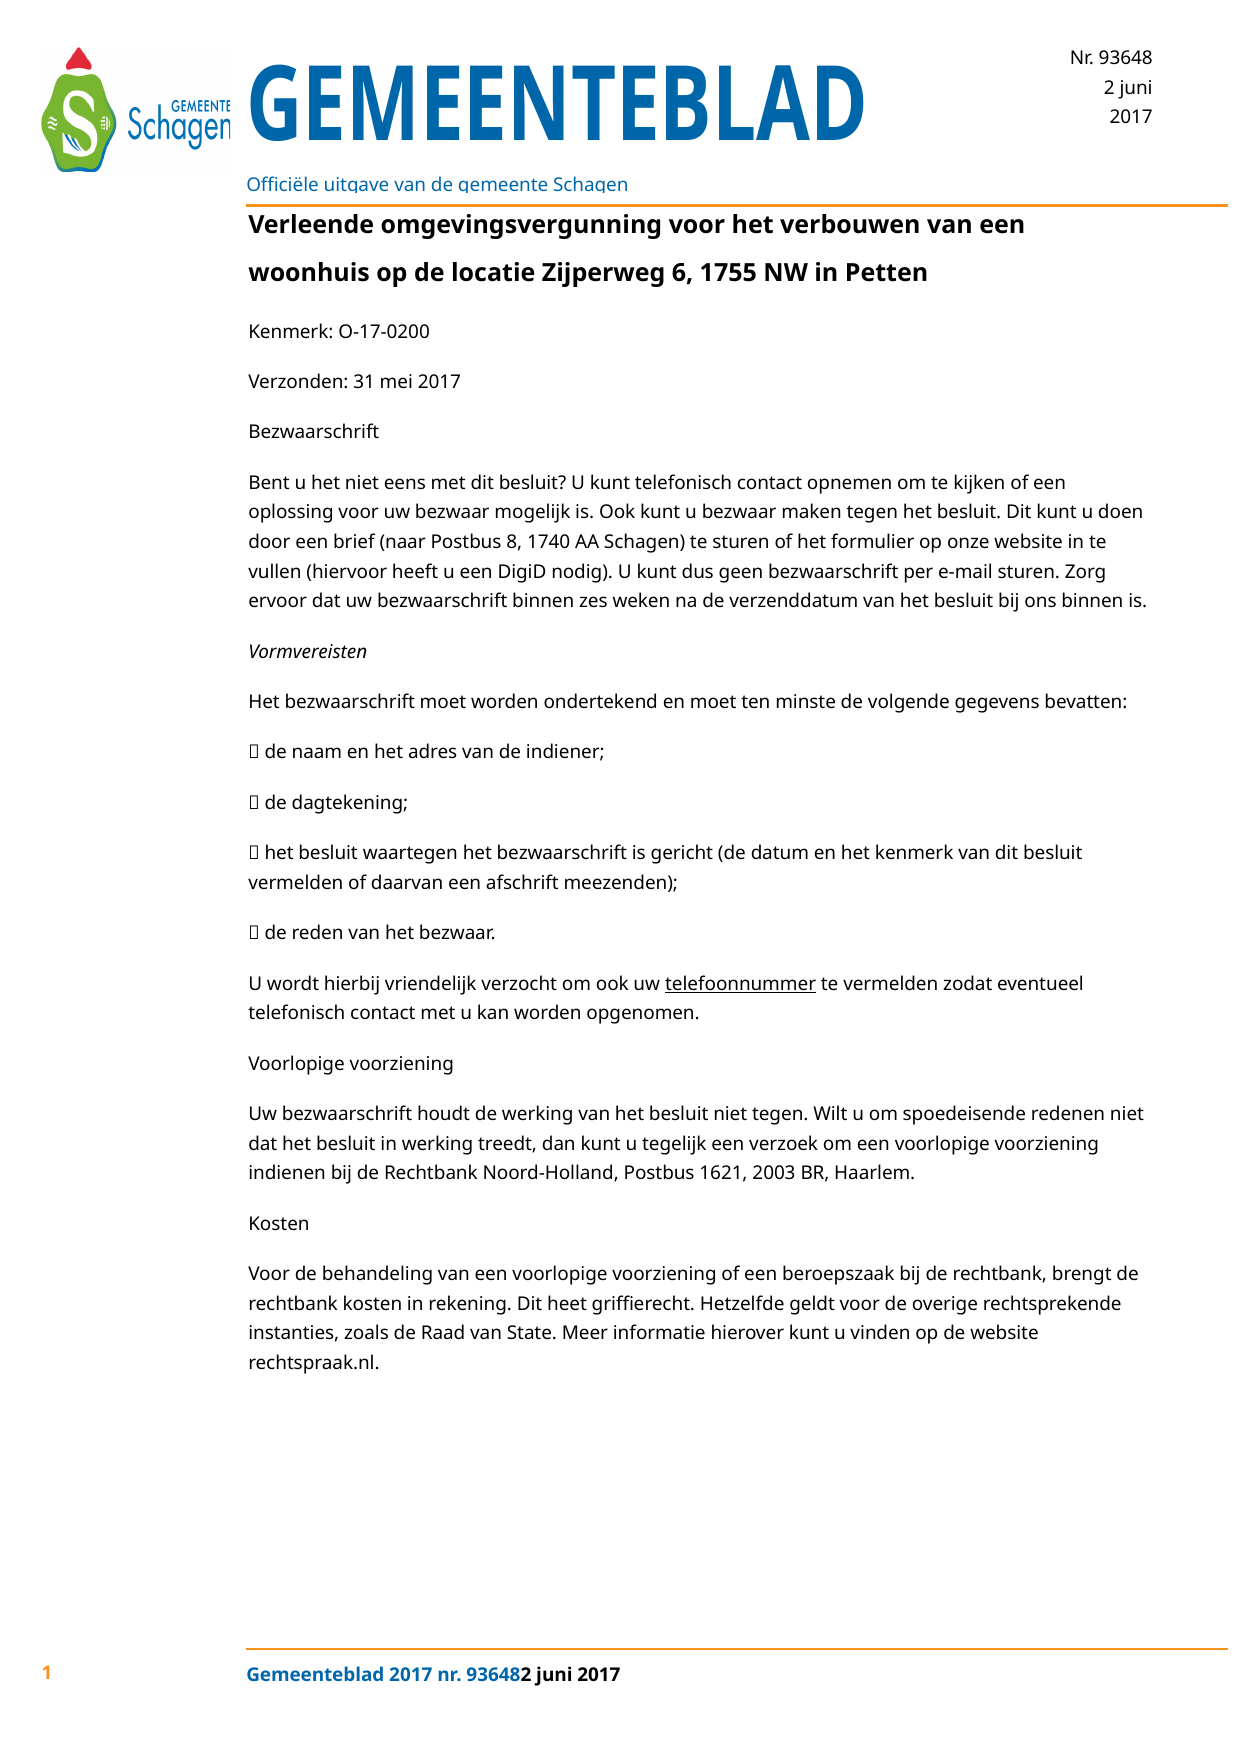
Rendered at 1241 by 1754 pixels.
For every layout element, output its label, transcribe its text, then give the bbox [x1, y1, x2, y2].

text Verleende omgevingsvergunning voor het verbouwen van een woonhuis op de locatie Zijperweg 6, 1755 NW in Petten [248, 207, 1152, 288]
text  de naam en het adres van de indiener; [248, 739, 1152, 764]
text Kenmerk: O-17-0200 [248, 318, 1152, 344]
text  het besluit waartegen het bezwaarschrift is gericht (de datum en het kenmerk van dit besluit vermelden of daarvan een afschrift meezenden); [248, 839, 1152, 895]
text Uw bezwaarschrift houdt de werking van het besluit niet tegen. Wilt u om spoedeisende redenen niet dat het besluit in werking treedt, dan kunt u tegelijk een verzoek om een voorlopige voorziening indienen bij de Rechtbank Noord-Holland, Postbus 1621, 2003 BR, Haarlem. [248, 1100, 1152, 1185]
text Voorlopige voorziening [248, 1050, 1152, 1076]
text  de reden van het bezwaar. [248, 919, 1152, 945]
text  de dagtekening; [248, 789, 1152, 815]
text Vormvereisten [248, 638, 1152, 664]
text Bent u het niet eens met dit besluit? U kunt telefonisch contact opnemen om te kijken of een oplossing voor uw bezwaar mogelijk is. Ook kunt u bezwaar maken tegen het besluit. Dit kunt u doen door een brief (naar Postbus 8, 1740 AA Schagen) te sturen of het formulier op onze website in te vullen (hiervoor heeft u een DigiD nodig). U kunt dus geen bezwaarschrift per e-mail sturen. Zorg ervoor dat uw bezwaarschrift binnen zes weken na de verzenddatum van het besluit bij ons binnen is. [248, 469, 1152, 613]
text Kosten [248, 1210, 1152, 1236]
text Voor de behandeling van een voorlopige voorziening of een beroepszaak bij de rechtbank, brengt de rechtbank kosten in rekening. Dit heet griffierecht. Hetzelfde geldt voor de overige rechtsprekende instanties, zoals de Raad van State. Meer informatie hierover kunt u vinden op de website rechtspraak.nl. [248, 1260, 1152, 1375]
text Het bezwaarschrift moet worden ondertekend en moet ten minste de volgende gegevens bevatten: [248, 688, 1152, 714]
text Bezwaarschrift [248, 419, 1152, 444]
picture [41, 47, 231, 172]
text U wordt hierbij vriendelijk verzocht om ook uw telefoonnummer te vermelden zodat eventueel telefonisch contact met u kan worden opgenomen. [248, 970, 1152, 1025]
text Verzonden: 31 mei 2017 [248, 368, 1152, 394]
